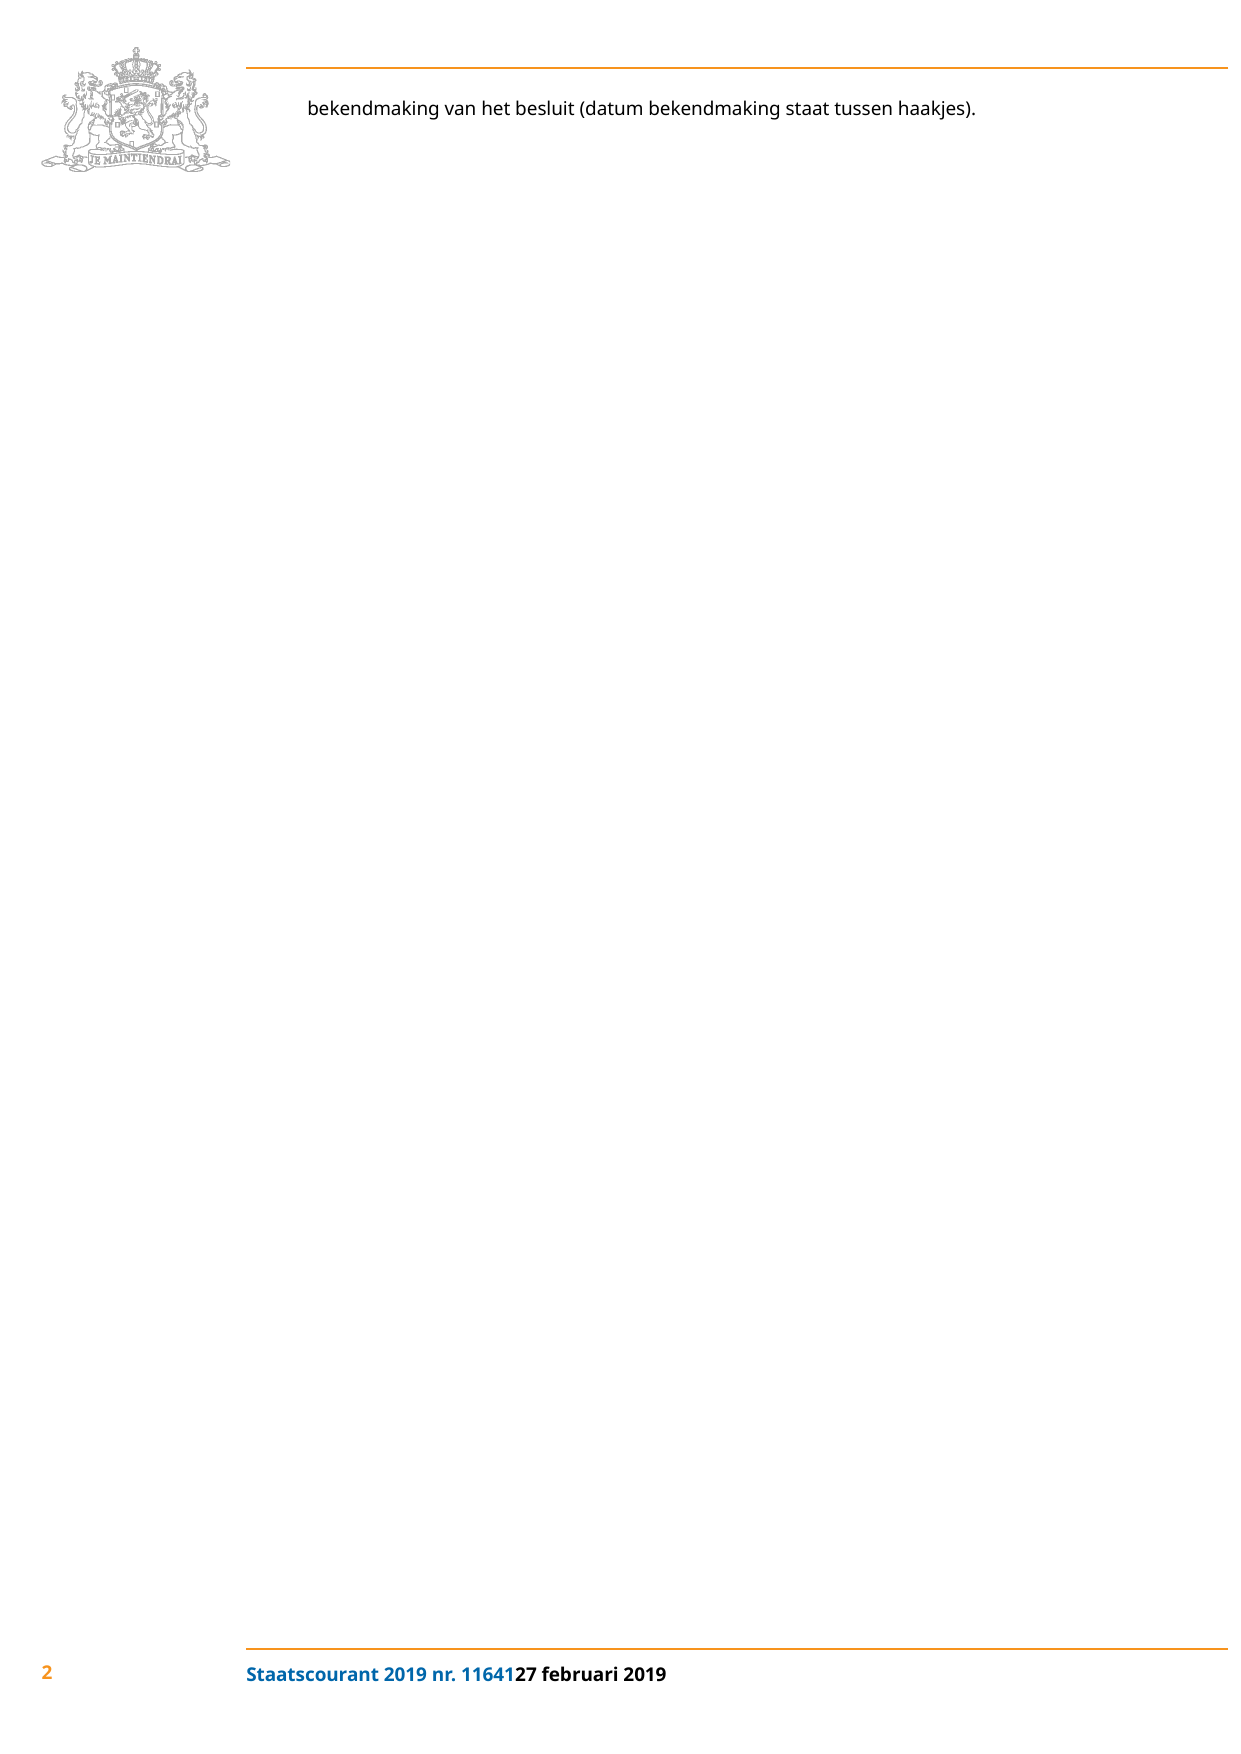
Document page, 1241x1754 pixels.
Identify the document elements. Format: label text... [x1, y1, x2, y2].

picture [41, 47, 231, 172]
list bekendmaking van het besluit (datum bekendmaking staat tussen haakjes). [248, 95, 1152, 121]
